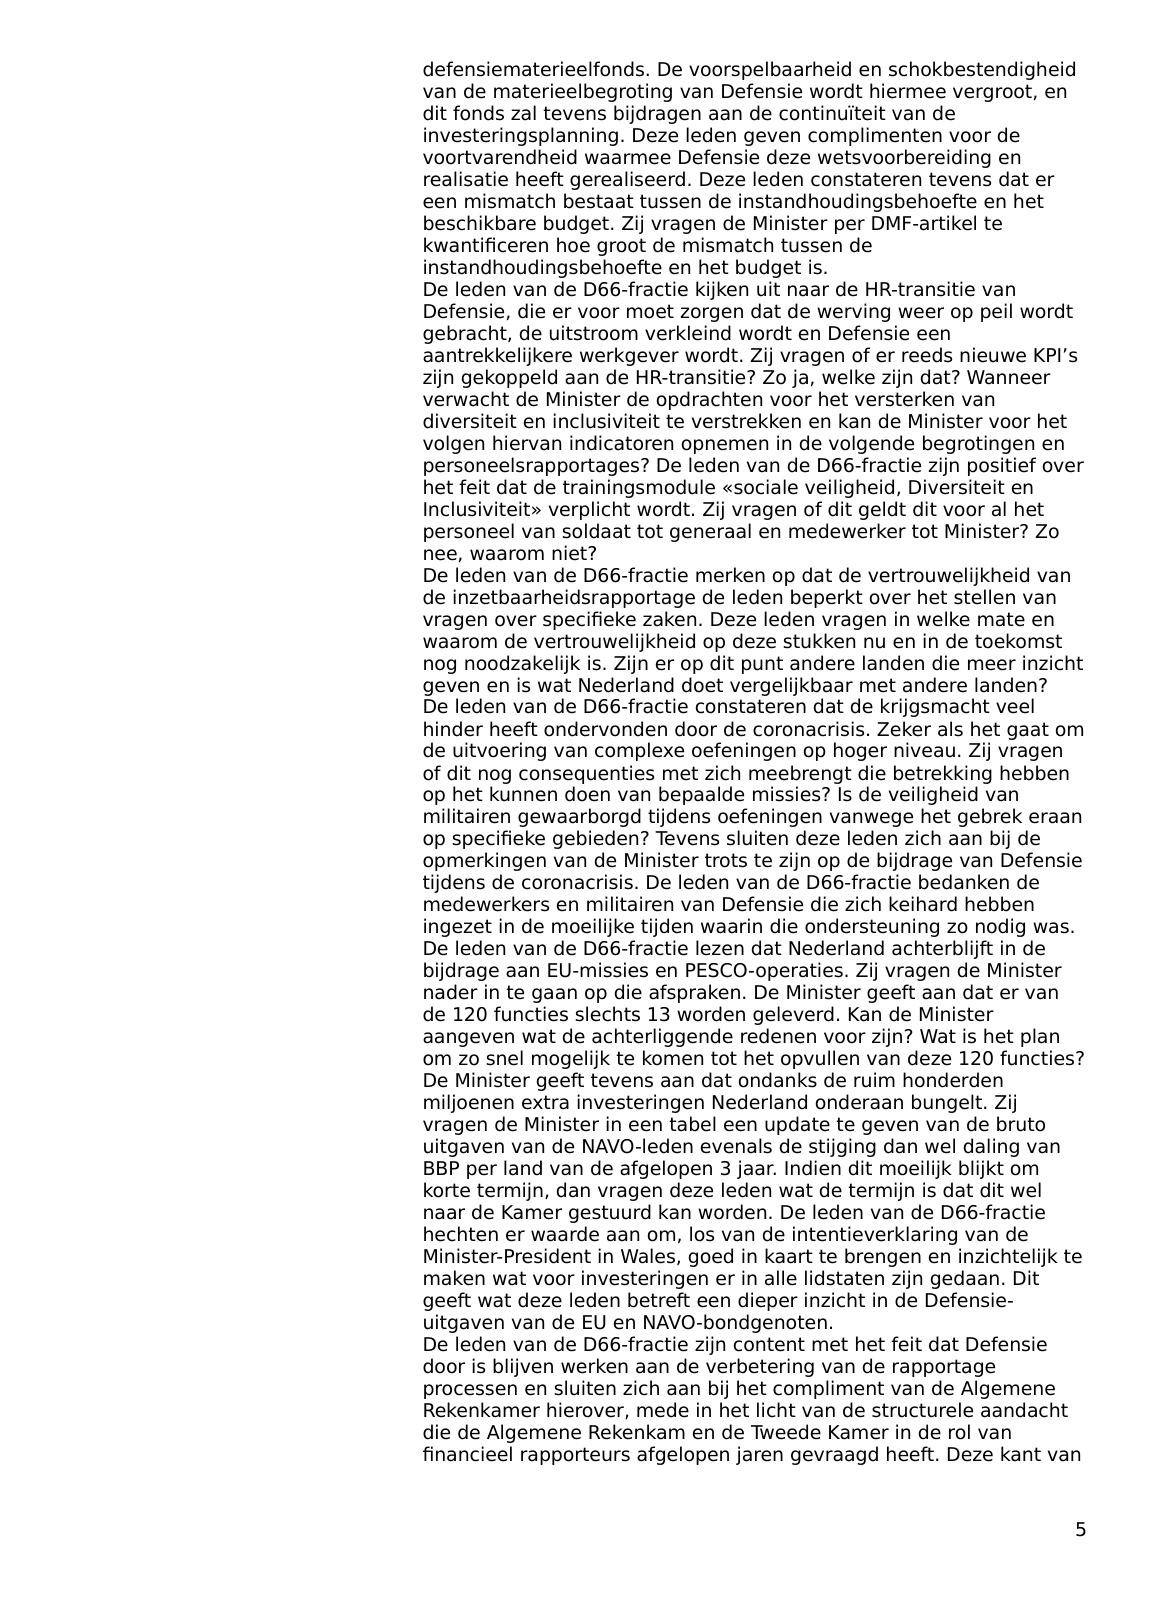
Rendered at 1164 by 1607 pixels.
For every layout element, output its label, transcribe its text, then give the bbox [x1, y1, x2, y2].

text De leden van de D66-fractie zijn content met het feit dat Defensie door is blijven werken aan de verbetering van de rapportage processen en sluiten zich aan bij het compliment van de Algemene Rekenkamer hierover, mede in het licht van de structurele aandacht die de Algemene Rekenkam en de Tweede Kamer in de rol van financieel rapporteurs afgelopen jaren gevraagd heeft. Deze kant van [422, 1334, 1087, 1466]
text De leden van de D66-fractie merken op dat de vertrouwelijkheid van de inzetbaarheidsrapportage de leden beperkt over het stellen van vragen over specifieke zaken. Deze leden vragen in welke mate en waarom de vertrouwelijkheid op deze stukken nu en in de toekomst nog noodzakelijk is. Zijn er op dit punt andere landen die meer inzicht geven en is wat Nederland doet vergelijkbaar met andere landen? [422, 564, 1087, 696]
text De leden van de D66-fractie lezen dat Nederland achterblijft in de bijdrage aan EU-missies en PESCO-operaties. Zij vragen de Minister nader in te gaan op die afspraken. De Minister geeft aan dat er van de 120 functies slechts 13 worden geleverd. Kan de Minister aangeven wat de achterliggende redenen voor zijn? Wat is het plan om zo snel mogelijk te komen tot het opvullen van deze 120 functies? De Minister geeft tevens aan dat ondanks de ruim honderden miljoenen extra investeringen Nederland onderaan bungelt. Zij vragen de Minister in een tabel een update te geven van de bruto uitgaven van de NAVO-leden evenals de stijging dan wel daling van BBP per land van de afgelopen 3 jaar. Indien dit moeilijk blijkt om korte termijn, dan vragen deze leden wat de termijn is dat dit wel naar de Kamer gestuurd kan worden. De leden van de D66-fractie hechten er waarde aan om, los van de intentieverklaring van de Minister-President in Wales, goed in kaart te brengen en inzichtelijk te maken wat voor investeringen er in alle lidstaten zijn gedaan. Dit geeft wat deze leden betreft een dieper inzicht in de Defensie-uitgaven van de EU en NAVO-bondgenoten. [422, 938, 1087, 1334]
text De leden van de D66-fractie kijken uit naar de HR-transitie van Defensie, die er voor moet zorgen dat de werving weer op peil wordt gebracht, de uitstroom verkleind wordt en Defensie een aantrekkelijkere werkgever wordt. Zij vragen of er reeds nieuwe KPI’s zijn gekoppeld aan de HR-transitie? Zo ja, welke zijn dat? Wanneer verwacht de Minister de opdrachten voor het versterken van diversiteit en inclusiviteit te verstrekken en kan de Minister voor het volgen hiervan indicatoren opnemen in de volgende begrotingen en personeelsrapportages? De leden van de D66-fractie zijn positief over het feit dat de trainingsmodule «sociale veiligheid, Diversiteit en Inclusiviteit» verplicht wordt. Zij vragen of dit geldt dit voor al het personeel van soldaat tot generaal en medewerker tot Minister? Zo nee, waarom niet? [422, 279, 1087, 564]
text De leden van de D66-fractie constateren dat de krijgsmacht veel hinder heeft ondervonden door de coronacrisis. Zeker als het gaat om de uitvoering van complexe oefeningen op hoger niveau. Zij vragen of dit nog consequenties met zich meebrengt die betrekking hebben op het kunnen doen van bepaalde missies? Is de veiligheid van militairen gewaarborgd tijdens oefeningen vanwege het gebrek eraan op specifieke gebieden? Tevens sluiten deze leden zich aan bij de opmerkingen van de Minister trots te zijn op de bijdrage van Defensie tijdens de coronacrisis. De leden van de D66-fractie bedanken de medewerkers en militairen van Defensie die zich keihard hebben ingezet in de moeilijke tijden waarin die ondersteuning zo nodig was. [422, 696, 1087, 938]
text defensiematerieelfonds. De voorspelbaarheid en schokbestendigheid van de materieelbegroting van Defensie wordt hiermee vergroot, en dit fonds zal tevens bijdragen aan de continuïteit van de investeringsplanning. Deze leden geven complimenten voor de voortvarendheid waarmee Defensie deze wetsvoorbereiding en realisatie heeft gerealiseerd. Deze leden constateren tevens dat er een mismatch bestaat tussen de instandhoudingsbehoefte en het beschikbare budget. Zij vragen de Minister per DMF-artikel te kwantificeren hoe groot de mismatch tussen de instandhoudingsbehoefte en het budget is. [422, 59, 1087, 279]
